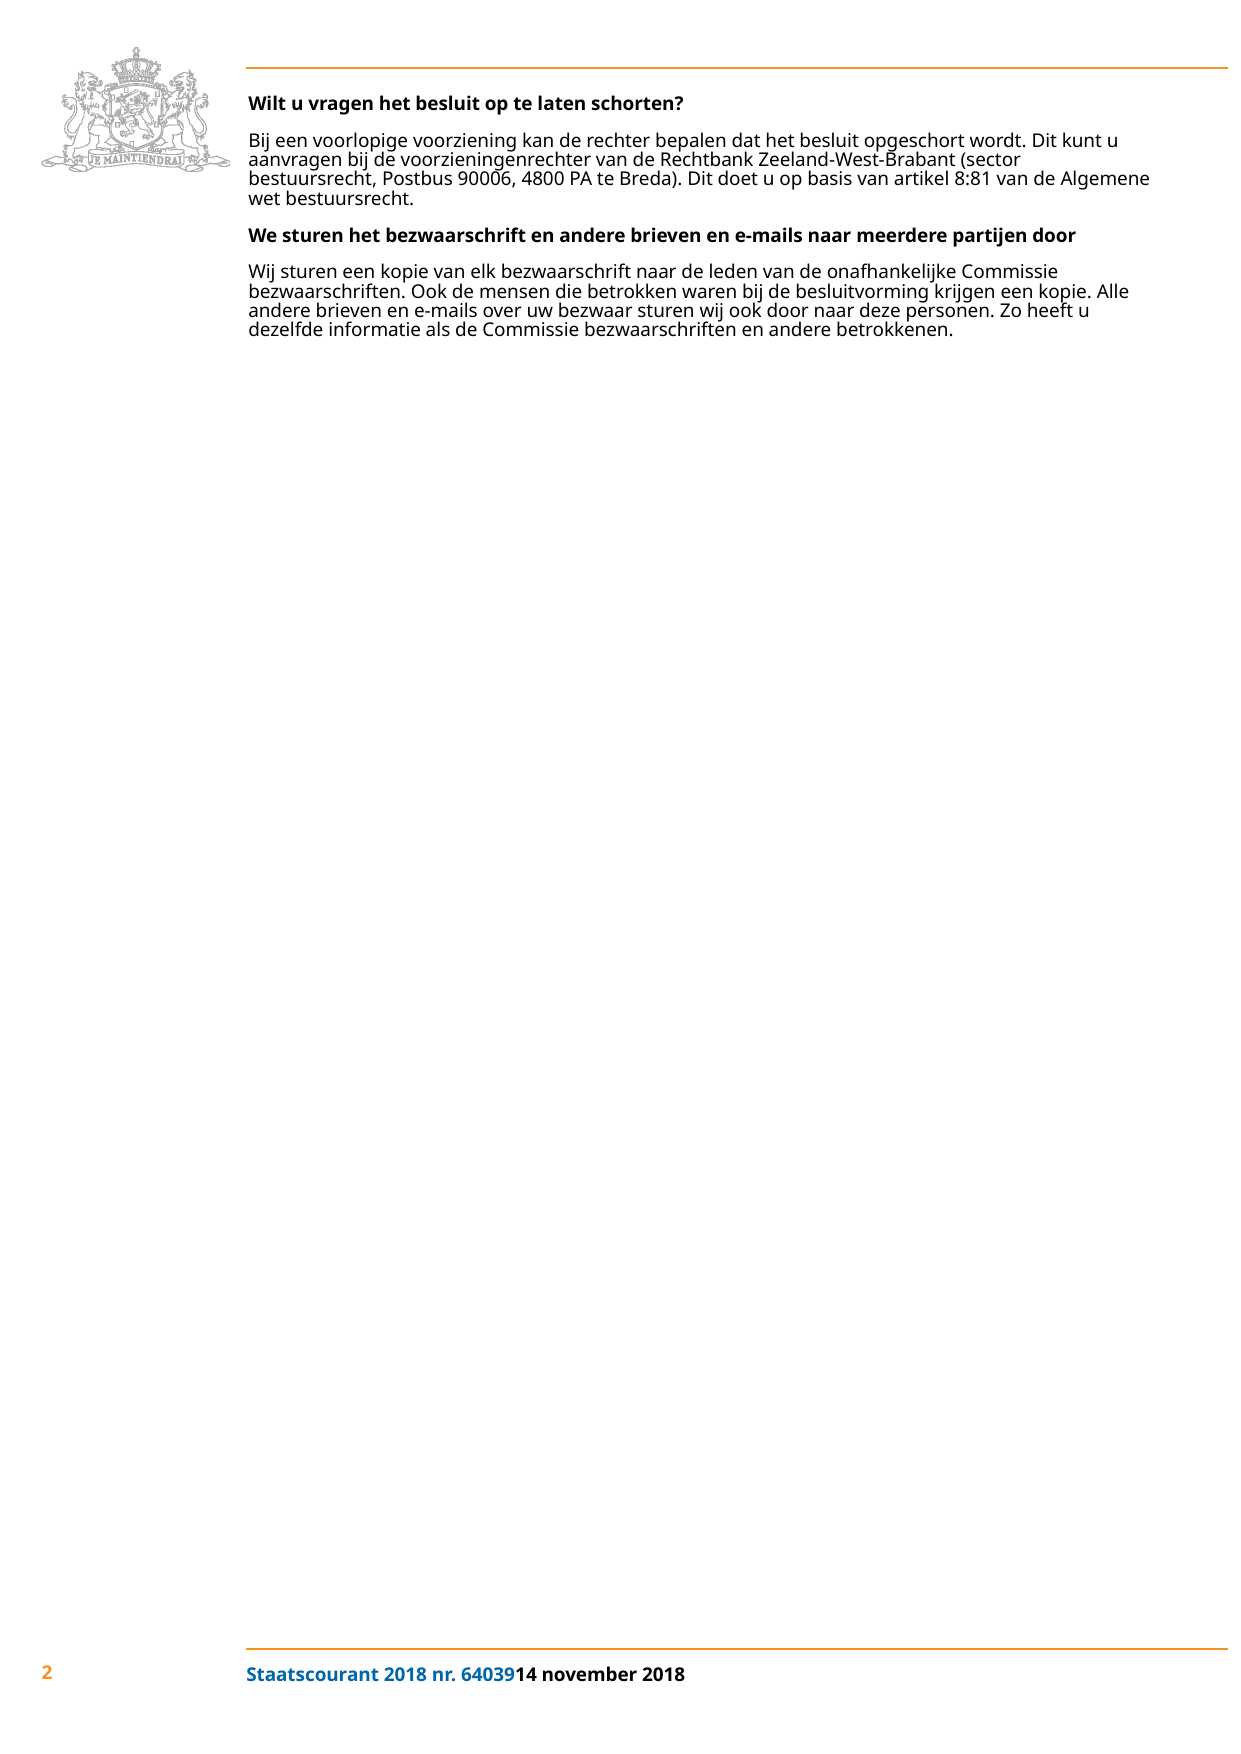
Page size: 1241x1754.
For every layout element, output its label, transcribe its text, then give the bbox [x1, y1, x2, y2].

text Bij een voorlopige voorziening kan de rechter bepalen dat het besluit opgeschort wordt. Dit kunt u aanvragen bij de voorzieningenrechter van de Rechtbank Zeeland-West-Brabant (sector bestuursrecht, Postbus 90006, 4800 PA te Breda). Dit doet u op basis van artikel 8:81 van de Algemene wet bestuursrecht. [248, 132, 1152, 209]
picture [41, 47, 231, 172]
text Wij sturen een kopie van elk bezwaarschrift naar de leden van de onafhankelijke Commissie bezwaarschriften. Ook de mensen die betrokken waren bij de besluitvorming krijgen een kopie. Alle andere brieven en e-mails over uw bezwaar sturen wij ook door naar deze personen. Zo heeft u dezelfde informatie als de Commissie bezwaarschriften en andere betrokkenen. [248, 263, 1152, 341]
text We sturen het bezwaarschrift en andere brieven en e-mails naar meerdere partijen door [248, 227, 1152, 246]
text Wilt u vragen het besluit op te laten schorten? [248, 95, 1152, 114]
